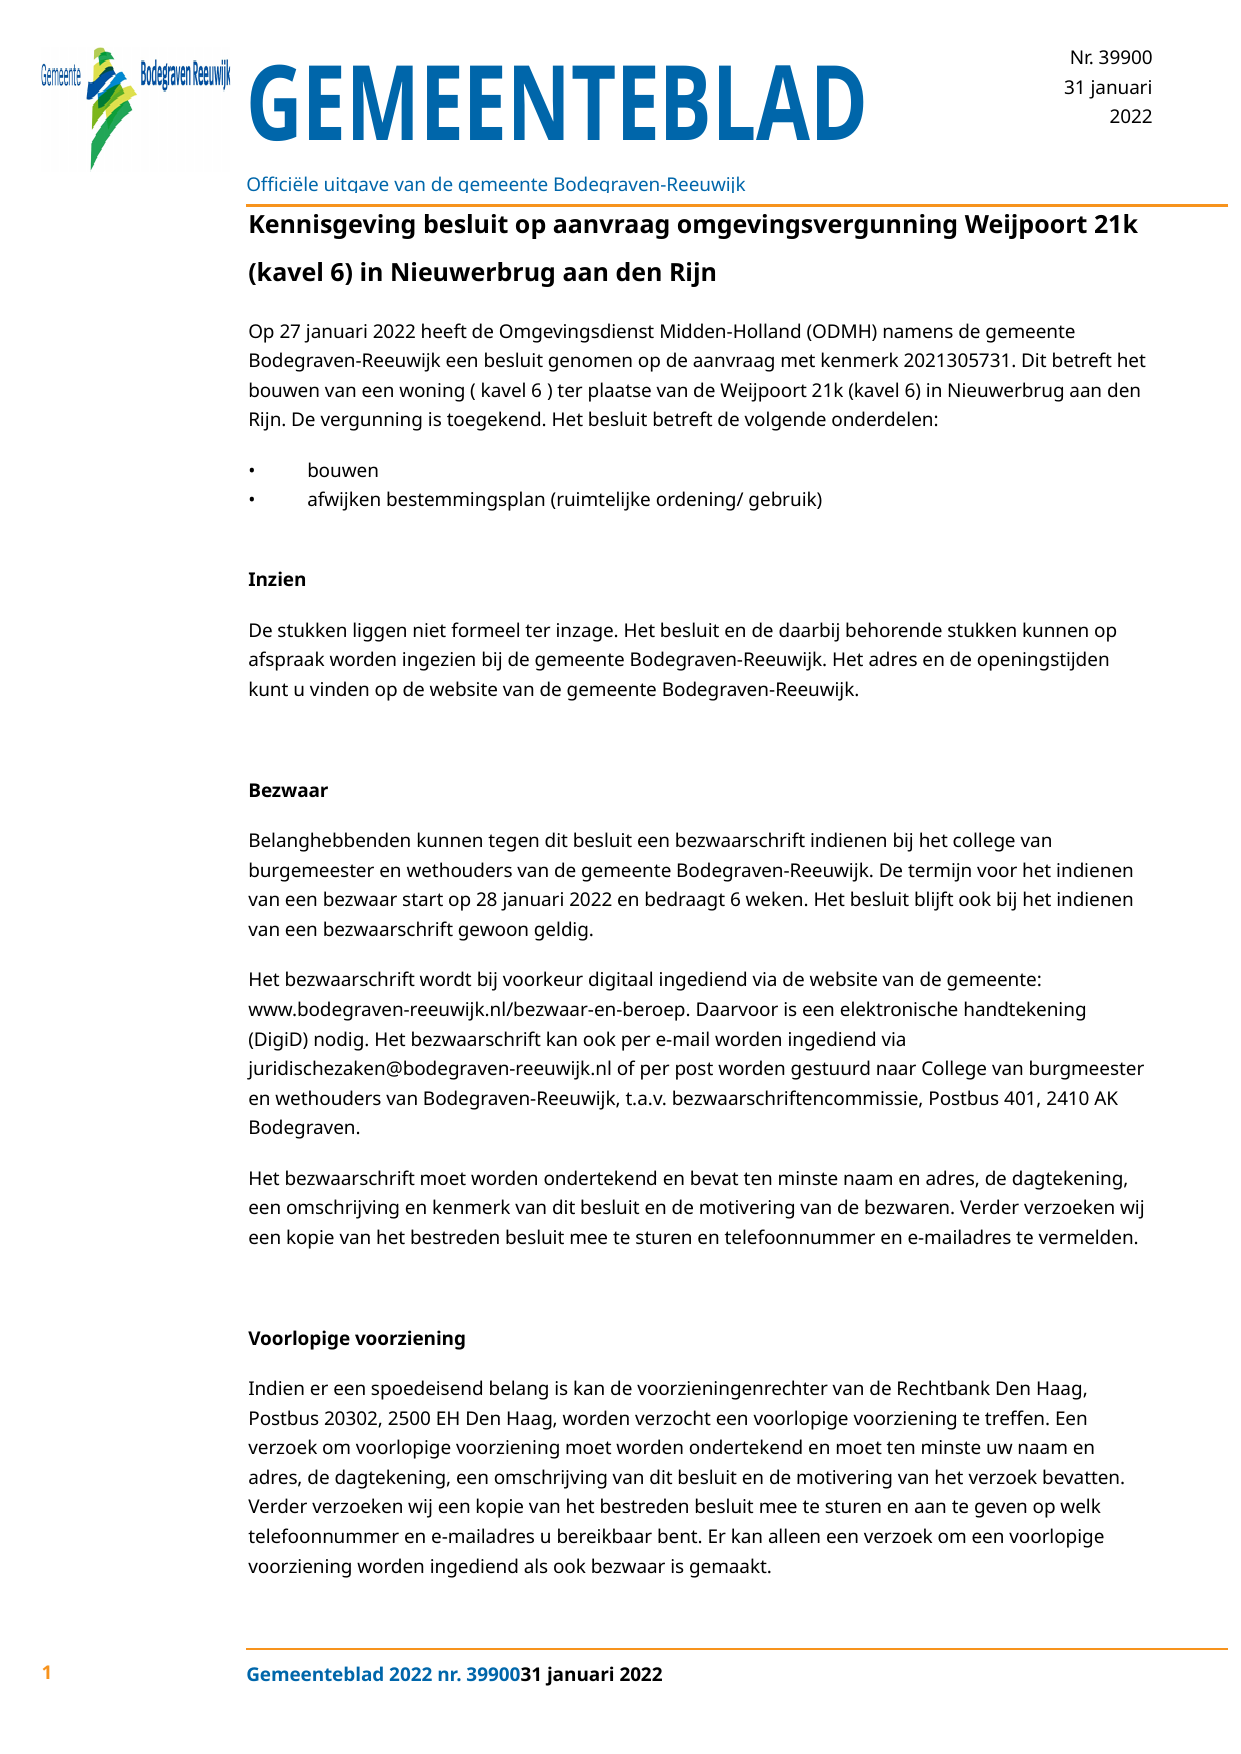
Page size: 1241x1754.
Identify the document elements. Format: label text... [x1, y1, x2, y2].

text Belanghebbenden kunnen tegen dit besluit een bezwaarschrift indienen bij het college van burgemeester en wethouders van de gemeente Bodegraven-Reeuwijk. De termijn voor het indienen van een bezwaar start op 28 januari 2022 en bedraagt 6 weken. Het besluit blijft ook bij het indienen van een bezwaarschrift gewoon geldig. [248, 827, 1152, 942]
text Het bezwaarschrift moet worden ondertekend en bevat ten minste naam en adres, de dagtekening, een omschrijving en kenmerk van dit besluit en de motivering van de bezwaren. Verder verzoeken wij een kopie van het bestreden besluit mee te sturen en telefoonnummer en e-mailadres te vermelden. [248, 1165, 1152, 1250]
text Op 27 januari 2022 heeft de Omgevingsdienst Midden-Holland (ODMH) namens de gemeente Bodegraven-Reeuwijk een besluit genomen op de aanvraag met kenmerk 2021305731. Dit betreft het bouwen van een woning ( kavel 6 ) ter plaatse van de Weijpoort 21k (kavel 6) in Nieuwerbrug aan den Rijn. De vergunning is toegekend. Het besluit betreft de volgende onderdelen: [248, 318, 1152, 432]
text De stukken liggen niet formeel ter inzage. Het besluit en de daarbij behorende stukken kunnen op afspraak worden ingezien bij de gemeente Bodegraven-Reeuwijk. Het adres en de openingstijden kunt u vinden op de website van de gemeente Bodegraven-Reeuwijk. [248, 617, 1152, 702]
picture [41, 47, 231, 172]
list bouwen [248, 457, 1152, 483]
list afwijken bestemmingsplan (ruimtelijke ordening/ gebruik) [248, 487, 1152, 512]
text Voorlopige voorziening [248, 1325, 1152, 1351]
text Indien er een spoedeisend belang is kan de voorzieningenrechter van de Rechtbank Den Haag, Postbus 20302, 2500 EH Den Haag, worden verzocht een voorlopige voorziening te treffen. Een verzoek om voorlopige voorziening moet worden ondertekend en moet ten minste uw naam en adres, de dagtekening, een omschrijving van dit besluit en de motivering van het verzoek bevatten. Verder verzoeken wij een kopie van het bestreden besluit mee te sturen en aan te geven op welk telefoonnummer en e-mailadres u bereikbaar bent. Er kan alleen een verzoek om een voorlopige voorziening worden ingediend als ook bezwaar is gemaakt. [248, 1375, 1152, 1579]
text Het bezwaarschrift wordt bij voorkeur digitaal ingediend via de website van de gemeente: www.bodegraven-reeuwijk.nl/bezwaar-en-beroep. Daarvoor is een elektronische handtekening (DigiD) nodig. Het bezwaarschrift kan ook per e-mail worden ingediend via juridischezaken@bodegraven-reeuwijk.nl of per post worden gestuurd naar College van burgmeester en wethouders van Bodegraven-Reeuwijk, t.a.v. bezwaarschriftencommissie, Postbus 401, 2410 AK Bodegraven. [248, 967, 1152, 1140]
text Kennisgeving besluit op aanvraag omgevingsvergunning Weijpoort 21k (kavel 6) in Nieuwerbrug aan den Rijn [248, 207, 1152, 288]
text Inzien [248, 567, 1152, 592]
text Bezwaar [248, 777, 1152, 803]
